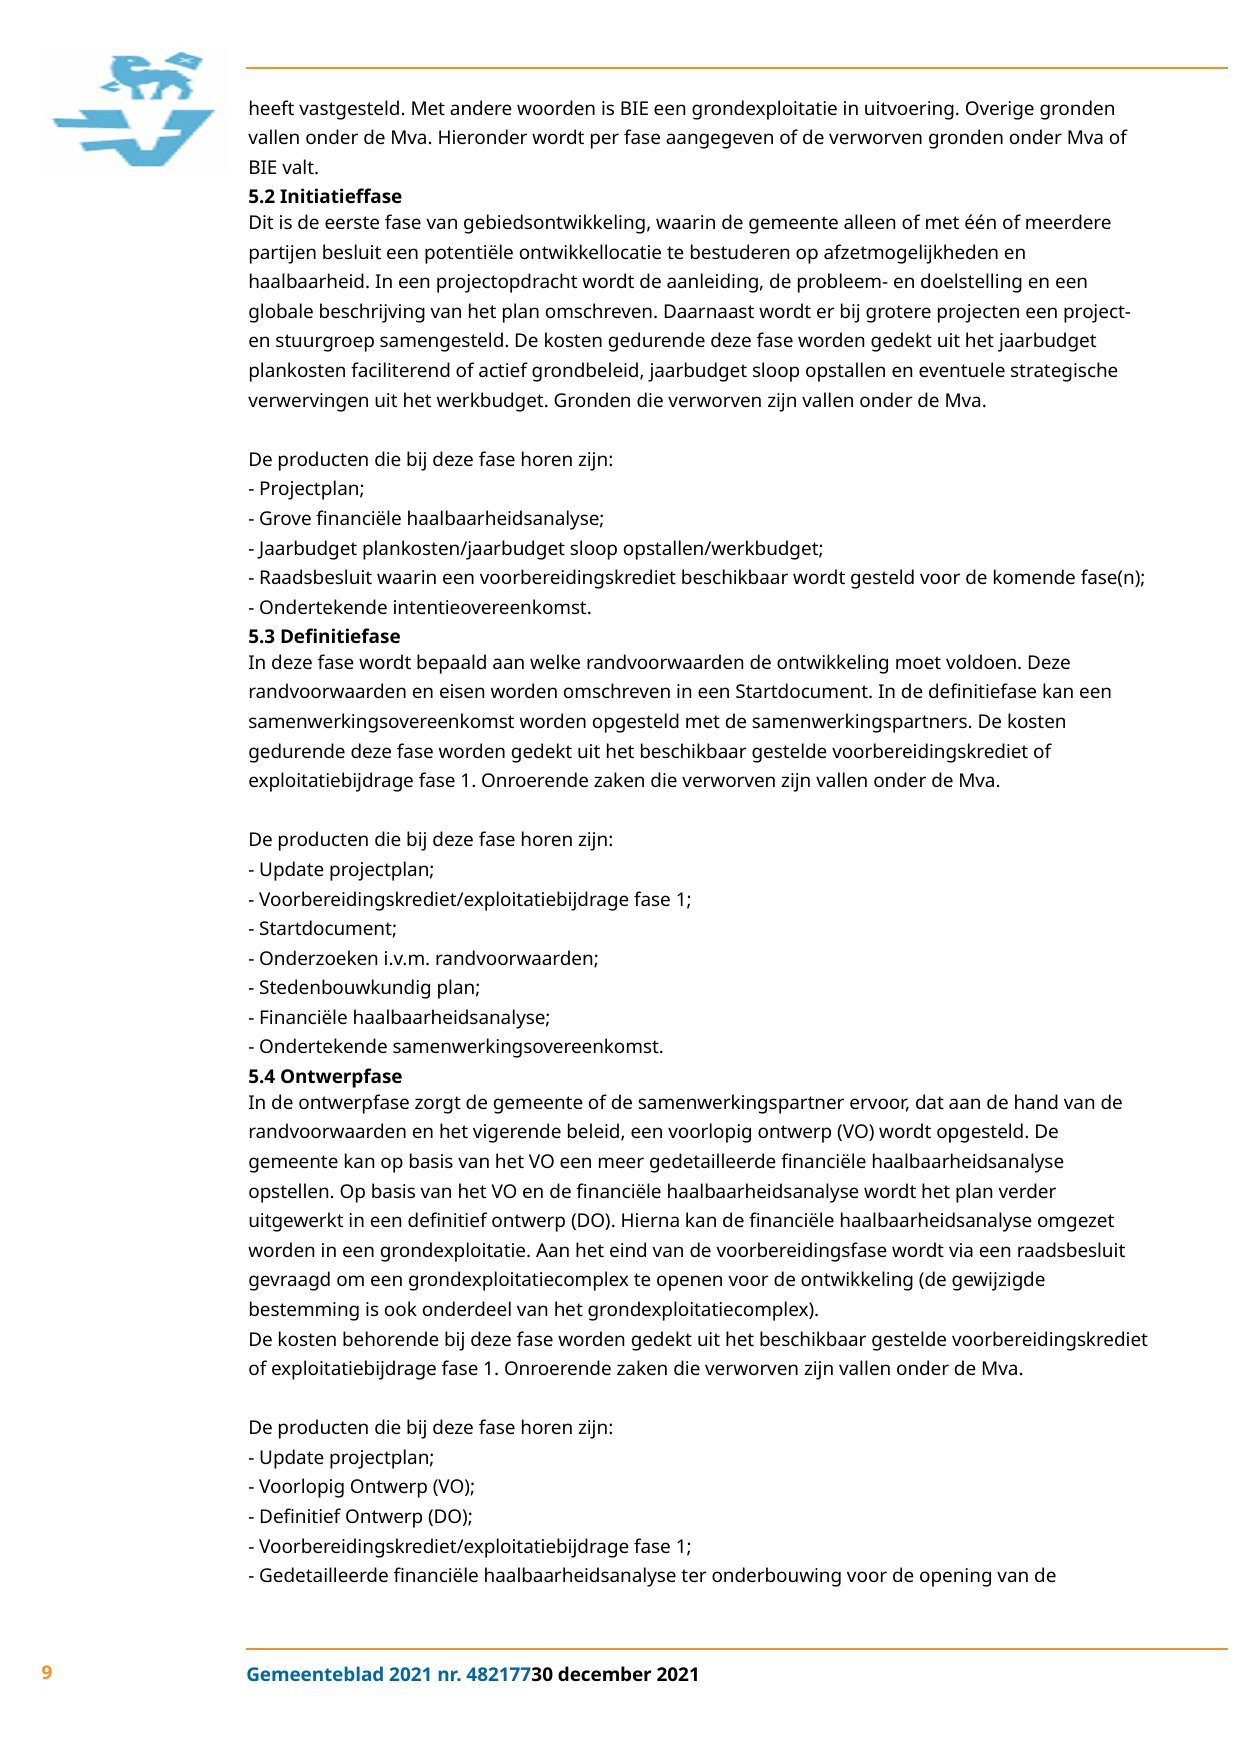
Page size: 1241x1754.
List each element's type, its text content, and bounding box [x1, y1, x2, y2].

text - Voorlopig Ontwerp (VO); [248, 1474, 1152, 1499]
text - Startdocument; [248, 915, 1152, 941]
text In deze fase wordt bepaald aan welke randvoorwaarden de ontwikkeling moet voldoen. Deze randvoorwaarden en eisen worden omschreven in een Startdocument. In de definitiefase kan een samenwerkingsovereenkomst worden opgesteld met de samenwerkingspartners. De kosten gedurende deze fase worden gedekt uit het beschikbaar gestelde voorbereidingskrediet of exploitatiebijdrage fase 1. Onroerende zaken die verworven zijn vallen onder de Mva. [248, 649, 1152, 793]
text - Gedetailleerde financiële haalbaarheidsanalyse ter onderbouwing voor de opening van de [248, 1562, 1152, 1588]
text 5.2 Initiatieffase [248, 183, 1152, 209]
text De producten die bij deze fase horen zijn: [248, 446, 1152, 472]
text - Projectplan; [248, 476, 1152, 501]
text De producten die bij deze fase horen zijn: [248, 1414, 1152, 1440]
text - Voorbereidingskrediet/exploitatiebijdrage fase 1; [248, 886, 1152, 912]
text In de ontwerpfase zorgt de gemeente of de samenwerkingspartner ervoor, dat aan de hand van de randvoorwaarden en het vigerende beleid, een voorlopig ontwerp (VO) wordt opgesteld. De gemeente kan op basis van het VO een meer gedetailleerde financiële haalbaarheidsanalyse opstellen. Op basis van het VO en de financiële haalbaarheidsanalyse wordt het plan verder uitgewerkt in een definitief ontwerp (DO). Hierna kan de financiële haalbaarheidsanalyse omgezet worden in een grondexploitatie. Aan het eind van de voorbereidingsfase wordt via een raadsbesluit gevraagd om een grondexploitatiecomplex te openen voor de ontwikkeling (de gewijzigde bestemming is ook onderdeel van het grondexploitatiecomplex). [248, 1089, 1152, 1322]
text Dit is de eerste fase van gebiedsontwikkeling, waarin de gemeente alleen of met één of meerdere partijen besluit een potentiële ontwikkellocatie te bestuderen op afzetmogelijkheden en haalbaarheid. In een projectopdracht wordt de aanleiding, de probleem- en doelstelling en een globale beschrijving van het plan omschreven. Daarnaast wordt er bij grotere projecten een project- en stuurgroep samengesteld. De kosten gedurende deze fase worden gedekt uit het jaarbudget plankosten faciliterend of actief grondbeleid, jaarbudget sloop opstallen en eventuele strategische verwervingen uit het werkbudget. Gronden die verworven zijn vallen onder de Mva. [248, 209, 1152, 412]
picture [41, 47, 231, 172]
text De kosten behorende bij deze fase worden gedekt uit het beschikbaar gestelde voorbereidingskrediet of exploitatiebijdrage fase 1. Onroerende zaken die verworven zijn vallen onder de Mva. [248, 1326, 1152, 1381]
text - Update projectplan; [248, 856, 1152, 882]
text - Ondertekende intentieovereenkomst. [248, 594, 1152, 619]
text - Update projectplan; [248, 1444, 1152, 1470]
text 5.3 Definitiefase [248, 623, 1152, 649]
text - Grove financiële haalbaarheidsanalyse; [248, 505, 1152, 531]
text 5.4 Ontwerpfase [248, 1063, 1152, 1089]
text - Stedenbouwkundig plan; [248, 974, 1152, 1000]
text heeft vastgesteld. Met andere woorden is BIE een grondexploitatie in uitvoering. Overige gronden vallen onder de Mva. Hieronder wordt per fase aangegeven of de verworven gronden onder Mva of BIE valt. [248, 95, 1152, 180]
text De producten die bij deze fase horen zijn: [248, 827, 1152, 852]
text - Ondertekende samenwerkingsovereenkomst. [248, 1034, 1152, 1059]
text - Financiële haalbaarheidsanalyse; [248, 1004, 1152, 1030]
text - Voorbereidingskrediet/exploitatiebijdrage fase 1; [248, 1533, 1152, 1558]
text - Jaarbudget plankosten/jaarbudget sloop opstallen/werkbudget; [248, 535, 1152, 560]
text - Definitief Ontwerp (DO); [248, 1503, 1152, 1529]
text - Raadsbesluit waarin een voorbereidingskrediet beschikbaar wordt gesteld voor de komende fase(n); [248, 564, 1152, 590]
text - Onderzoeken i.v.m. randvoorwaarden; [248, 945, 1152, 971]
